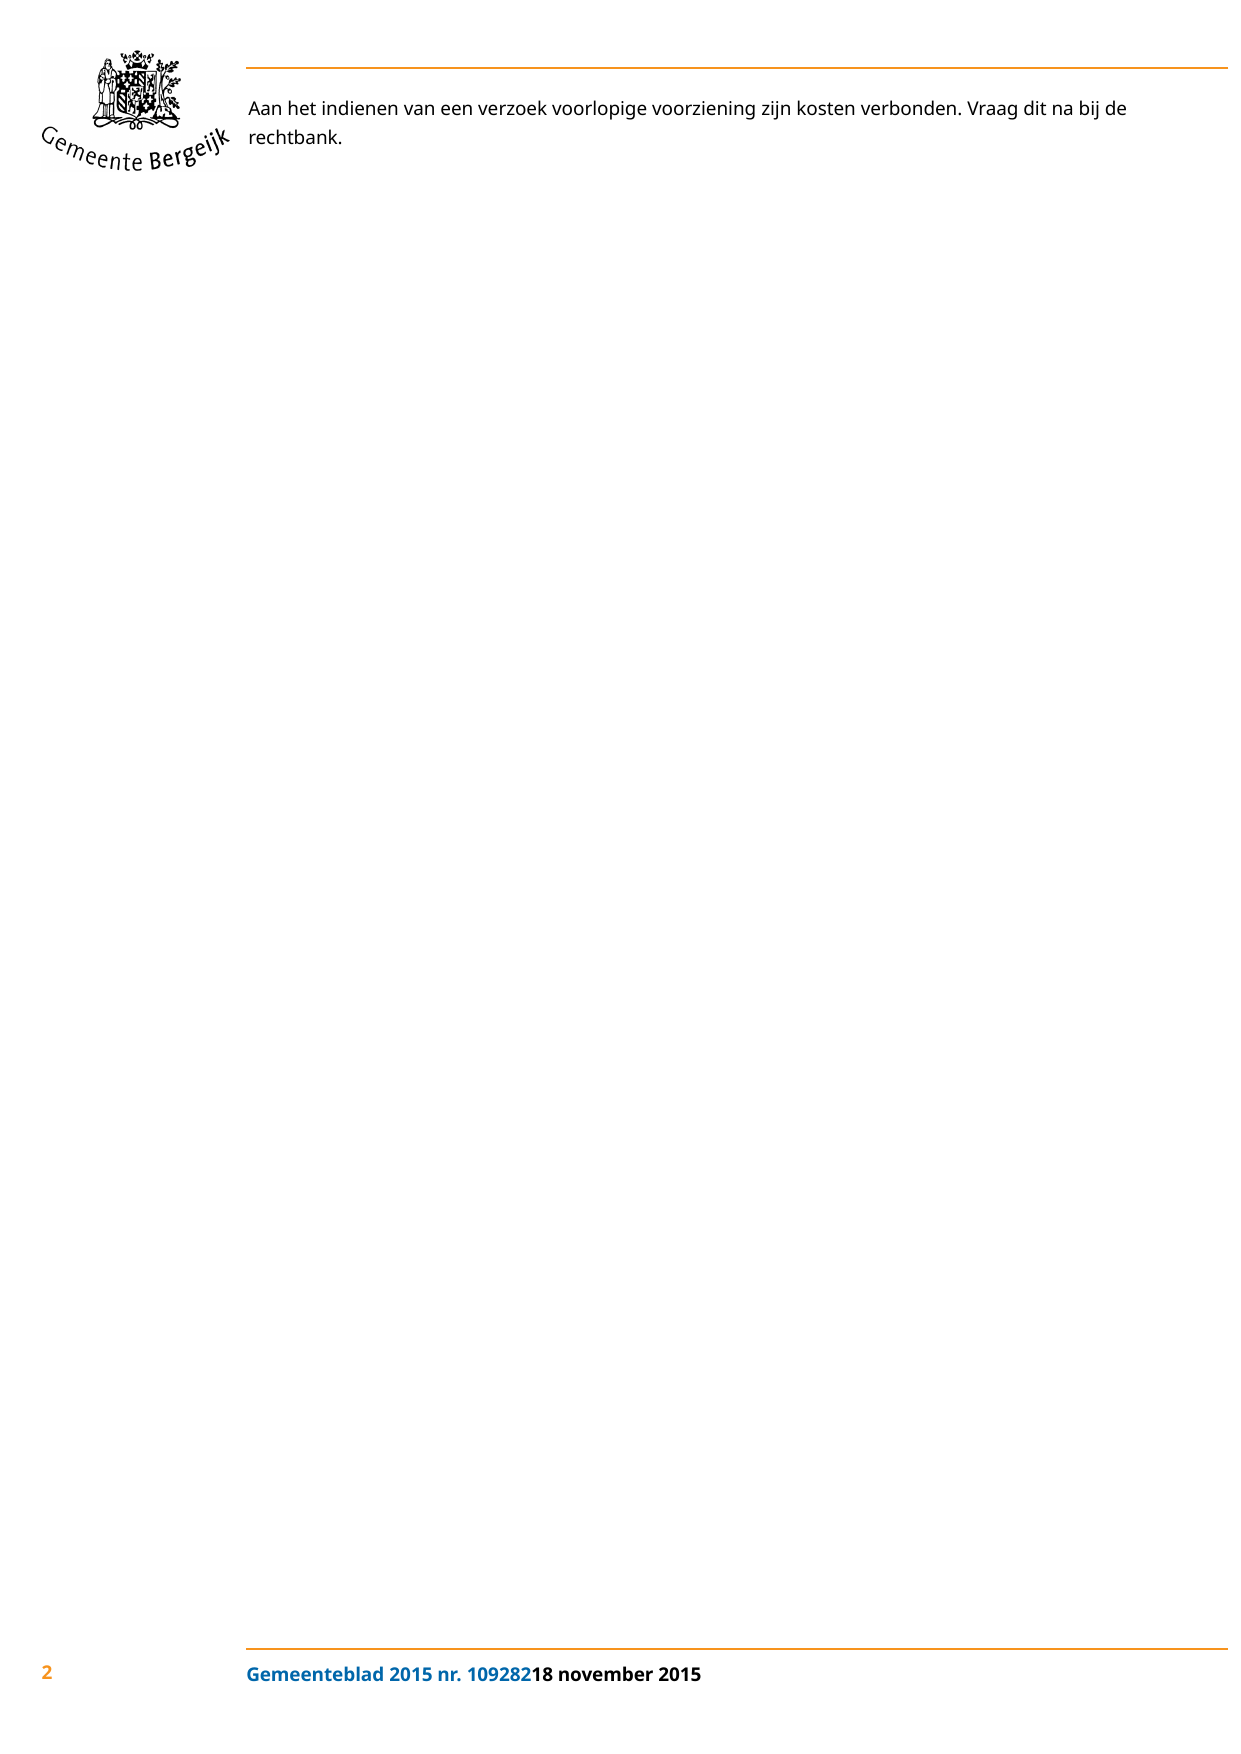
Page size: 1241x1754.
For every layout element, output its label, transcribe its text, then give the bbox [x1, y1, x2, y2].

text Aan het indienen van een verzoek voorlopige voorziening zijn kosten verbonden. Vraag dit na bij de rechtbank. [248, 95, 1152, 150]
picture [41, 47, 231, 172]
